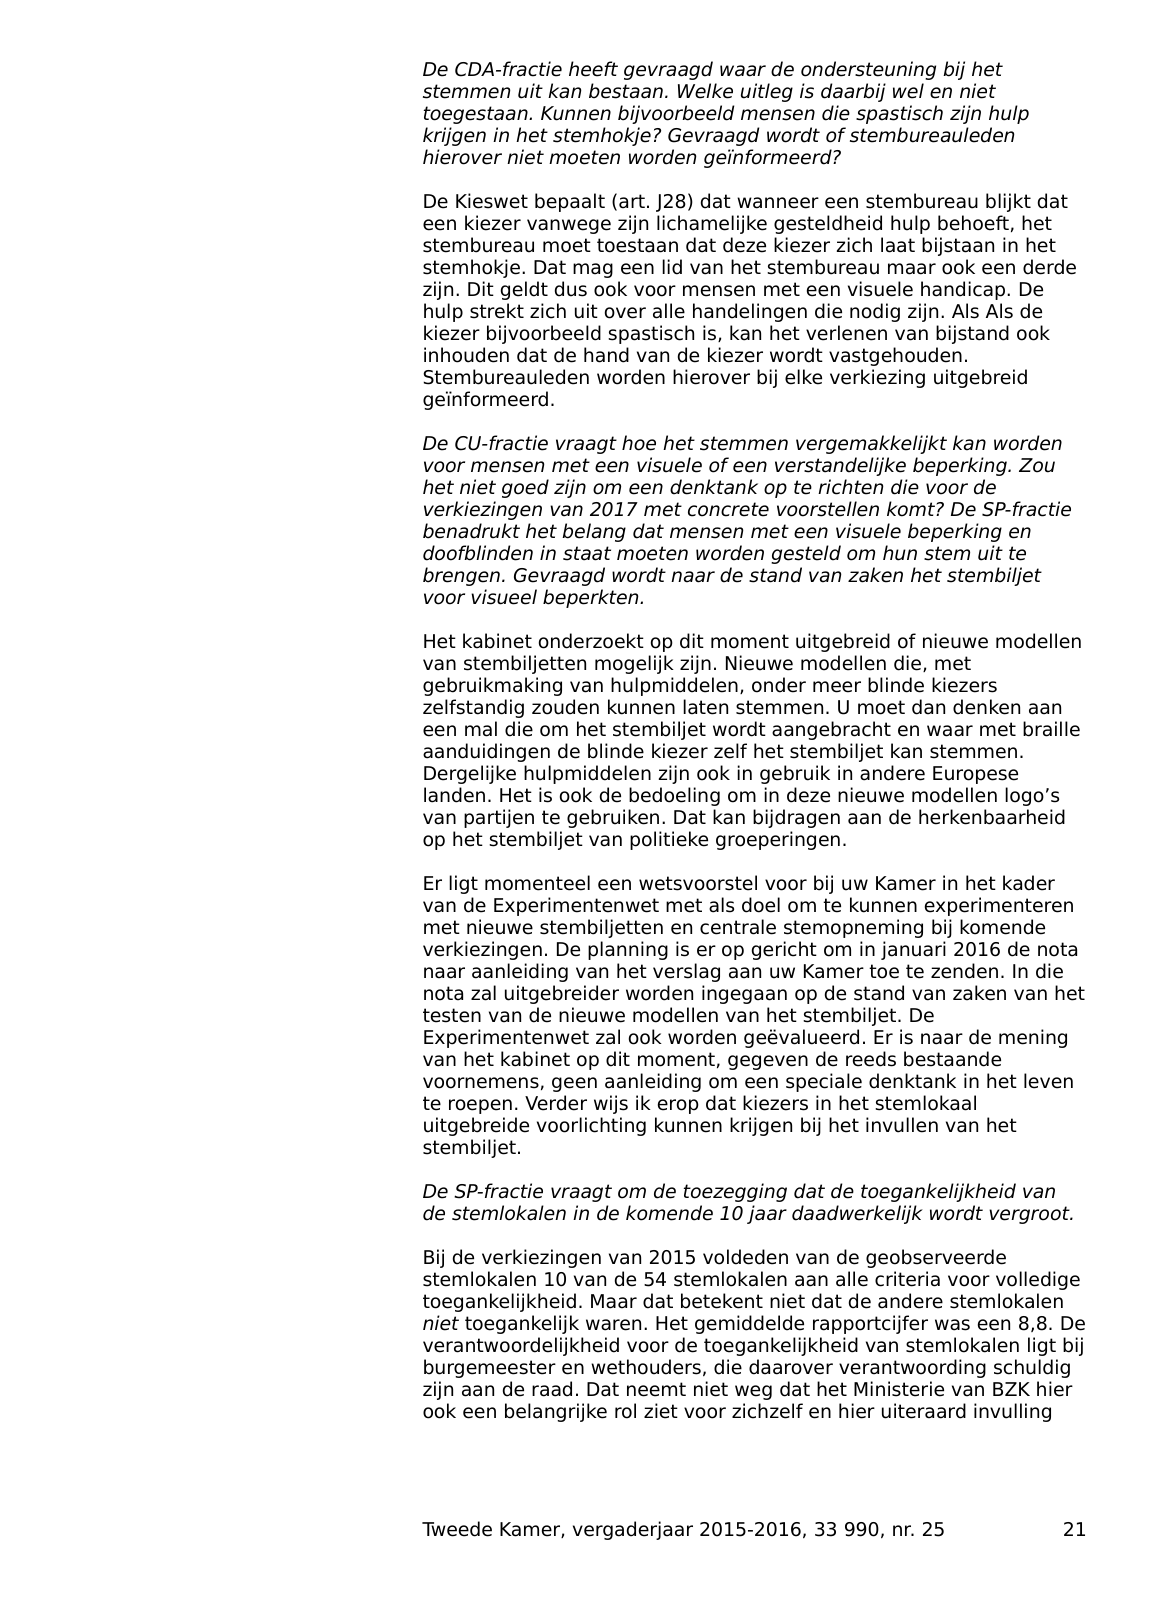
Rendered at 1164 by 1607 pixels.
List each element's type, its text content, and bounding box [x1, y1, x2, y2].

text De SP-fractie vraagt om de toezegging dat de toegankelijkheid van de stemlokalen in de komende 10 jaar daadwerkelijk wordt vergroot. [422, 1181, 1087, 1225]
text De CU-fractie vraagt hoe het stemmen vergemakkelijkt kan worden voor mensen met een visuele of een verstandelijke beperking. Zou het niet goed zijn om een denktank op te richten die voor de verkiezingen van 2017 met concrete voorstellen komt? De SP-fractie benadrukt het belang dat mensen met een visuele beperking en doofblinden in staat moeten worden gesteld om hun stem uit te brengen. Gevraagd wordt naar de stand van zaken het stembiljet voor visueel beperkten. [422, 433, 1087, 609]
text De CDA-fractie heeft gevraagd waar de ondersteuning bij het stemmen uit kan bestaan. Welke uitleg is daarbij wel en niet toegestaan. Kunnen bijvoorbeeld mensen die spastisch zijn hulp krijgen in het stemhokje? Gevraagd wordt of stembureauleden hierover niet moeten worden geïnformeerd? [422, 59, 1087, 169]
text Het kabinet onderzoekt op dit moment uitgebreid of nieuwe modellen van stembiljetten mogelijk zijn. Nieuwe modellen die, met gebruikmaking van hulpmiddelen, onder meer blinde kiezers zelfstandig zouden kunnen laten stemmen. U moet dan denken aan een mal die om het stembiljet wordt aangebracht en waar met braille aanduidingen de blinde kiezer zelf het stembiljet kan stemmen. Dergelijke hulpmiddelen zijn ook in gebruik in andere Europese landen. Het is ook de bedoeling om in deze nieuwe modellen logo’s van partijen te gebruiken. Dat kan bijdragen aan de herkenbaarheid op het stembiljet van politieke groeperingen. [422, 631, 1087, 851]
text Er ligt momenteel een wetsvoorstel voor bij uw Kamer in het kader van de Experimentenwet met als doel om te kunnen experimenteren met nieuwe stembiljetten en centrale stemopneming bij komende verkiezingen. De planning is er op gericht om in januari 2016 de nota naar aanleiding van het verslag aan uw Kamer toe te zenden. In die nota zal uitgebreider worden ingegaan op de stand van zaken van het testen van de nieuwe modellen van het stembiljet. De Experimentenwet zal ook worden geëvalueerd. Er is naar de mening van het kabinet op dit moment, gegeven de reeds bestaande voornemens, geen aanleiding om een speciale denktank in het leven te roepen. Verder wijs ik erop dat kiezers in het stemlokaal uitgebreide voorlichting kunnen krijgen bij het invullen van het stembiljet. [422, 873, 1087, 1159]
text De Kieswet bepaalt (art. J28) dat wanneer een stembureau blijkt dat een kiezer vanwege zijn lichamelijke gesteldheid hulp behoeft, het stembureau moet toestaan dat deze kiezer zich laat bijstaan in het stemhokje. Dat mag een lid van het stembureau maar ook een derde zijn. Dit geldt dus ook voor mensen met een visuele handicap. De hulp strekt zich uit over alle handelingen die nodig zijn. Als Als de kiezer bijvoorbeeld spastisch is, kan het verlenen van bijstand ook inhouden dat de hand van de kiezer wordt vastgehouden. Stembureauleden worden hierover bij elke verkiezing uitgebreid geïnformeerd. [422, 191, 1087, 411]
text Bij de verkiezingen van 2015 voldeden van de geobserveerde stemlokalen 10 van de 54 stemlokalen aan alle criteria voor volledige toegankelijkheid. Maar dat betekent niet dat de andere stemlokalen niet toegankelijk waren. Het gemiddelde rapportcijfer was een 8,8. De verantwoordelijkheid voor de toegankelijkheid van stemlokalen ligt bij burgemeester en wethouders, die daarover verantwoording schuldig zijn aan de raad. Dat neemt niet weg dat het Ministerie van BZK hier ook een belangrijke rol ziet voor zichzelf en hier uiteraard invulling [422, 1247, 1087, 1423]
